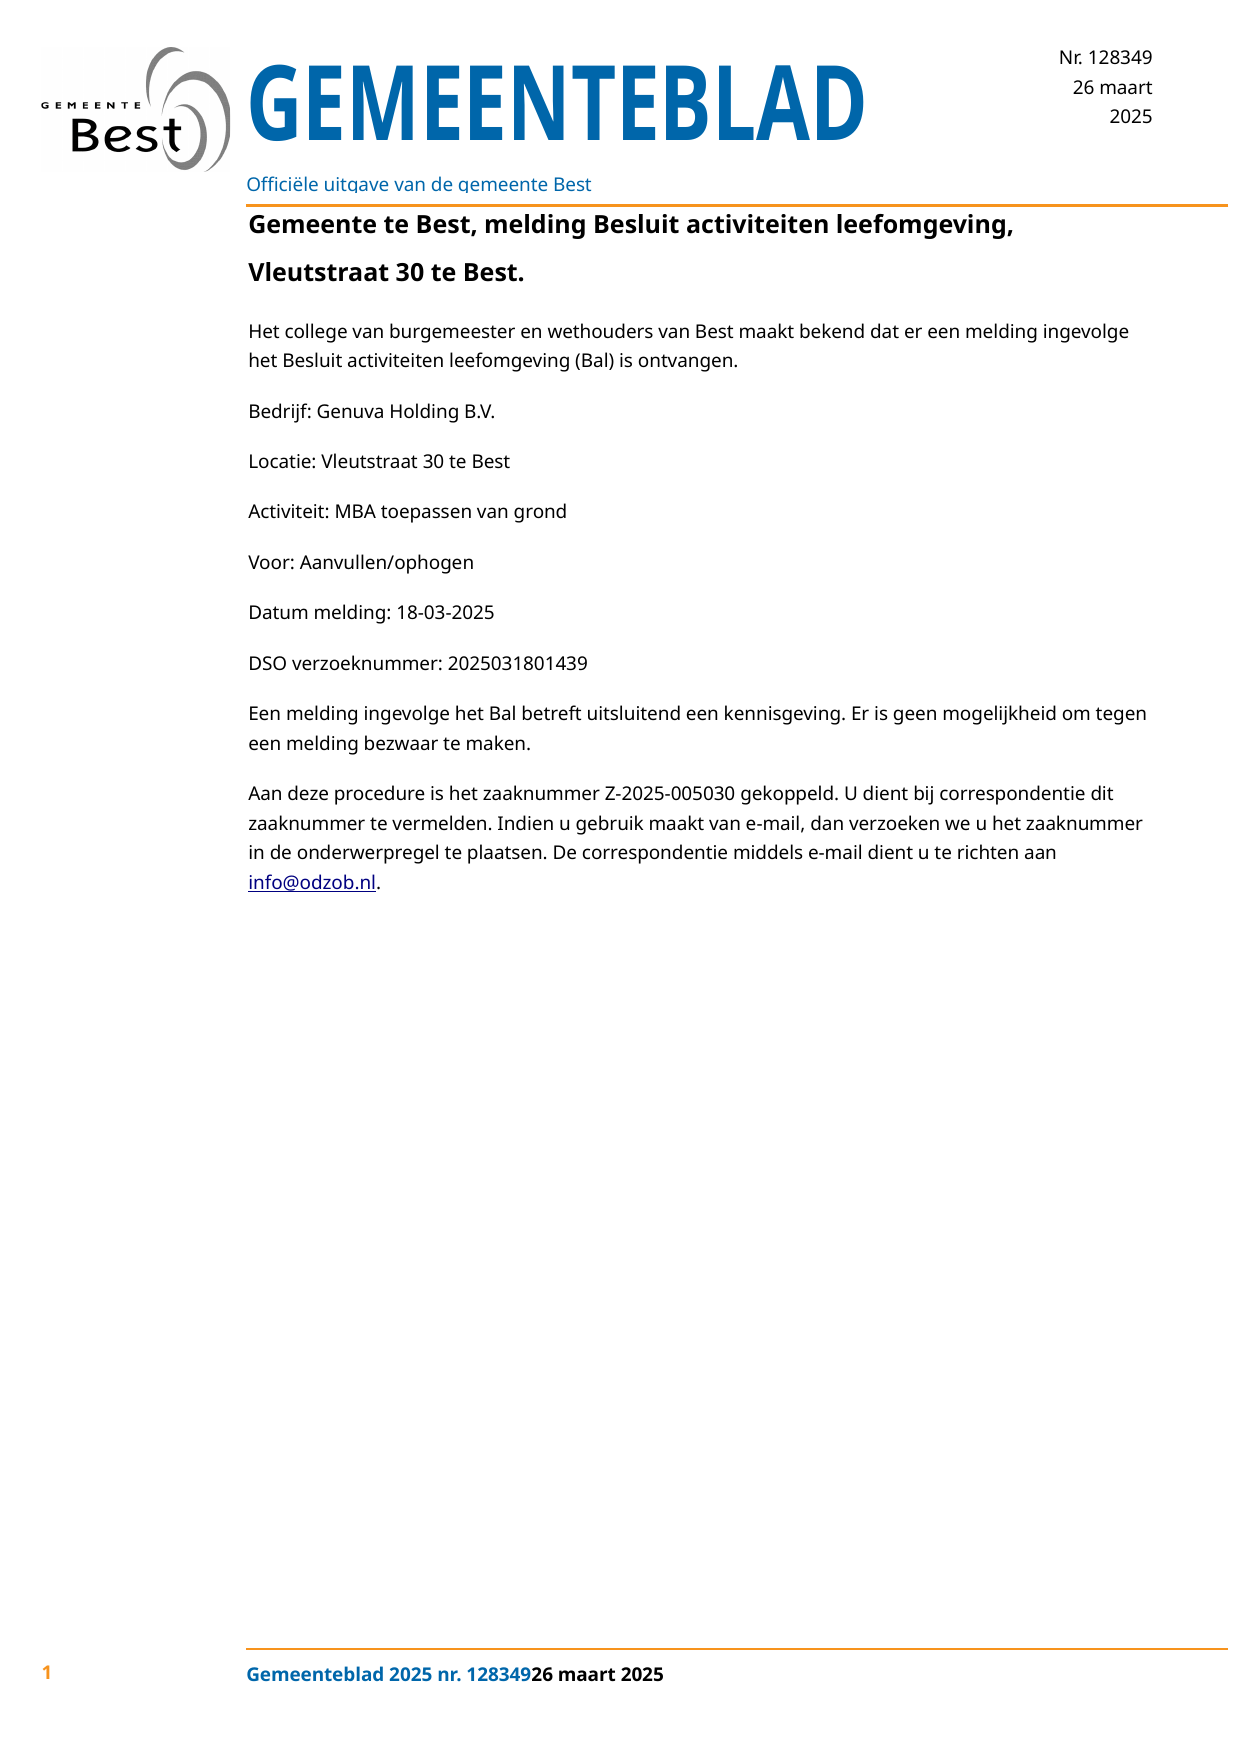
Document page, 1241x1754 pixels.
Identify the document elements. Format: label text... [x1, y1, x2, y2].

text Bedrijf: Genuva Holding B.V. [248, 398, 1152, 424]
text DSO verzoeknummer: 2025031801439 [248, 650, 1152, 676]
text Datum melding: 18-03-2025 [248, 599, 1152, 625]
text Gemeente te Best, melding Besluit activiteiten leefomgeving, Vleutstraat 30 te Best. [248, 207, 1152, 288]
text Voor: Aanvullen/ophogen [248, 549, 1152, 575]
text Het college van burgemeester en wethouders van Best maakt bekend dat er een melding ingevolge het Besluit activiteiten leefomgeving (Bal) is ontvangen. [248, 318, 1152, 373]
picture [41, 47, 231, 172]
text Aan deze procedure is het zaaknummer Z-2025-005030 gekoppeld. U dient bij correspondentie dit zaaknummer te vermelden. Indien u gebruik maakt van e-mail, dan verzoeken we u het zaaknummer in de onderwerpregel te plaatsen. De correspondentie middels e-mail dient u te richten aan info@odzob.nl. [248, 780, 1152, 895]
text Een melding ingevolge het Bal betreft uitsluitend een kennisgeving. Er is geen mogelijkheid om tegen een melding bezwaar te maken. [248, 700, 1152, 756]
text Locatie: Vleutstraat 30 te Best [248, 448, 1152, 474]
text Activiteit: MBA toepassen van grond [248, 499, 1152, 524]
